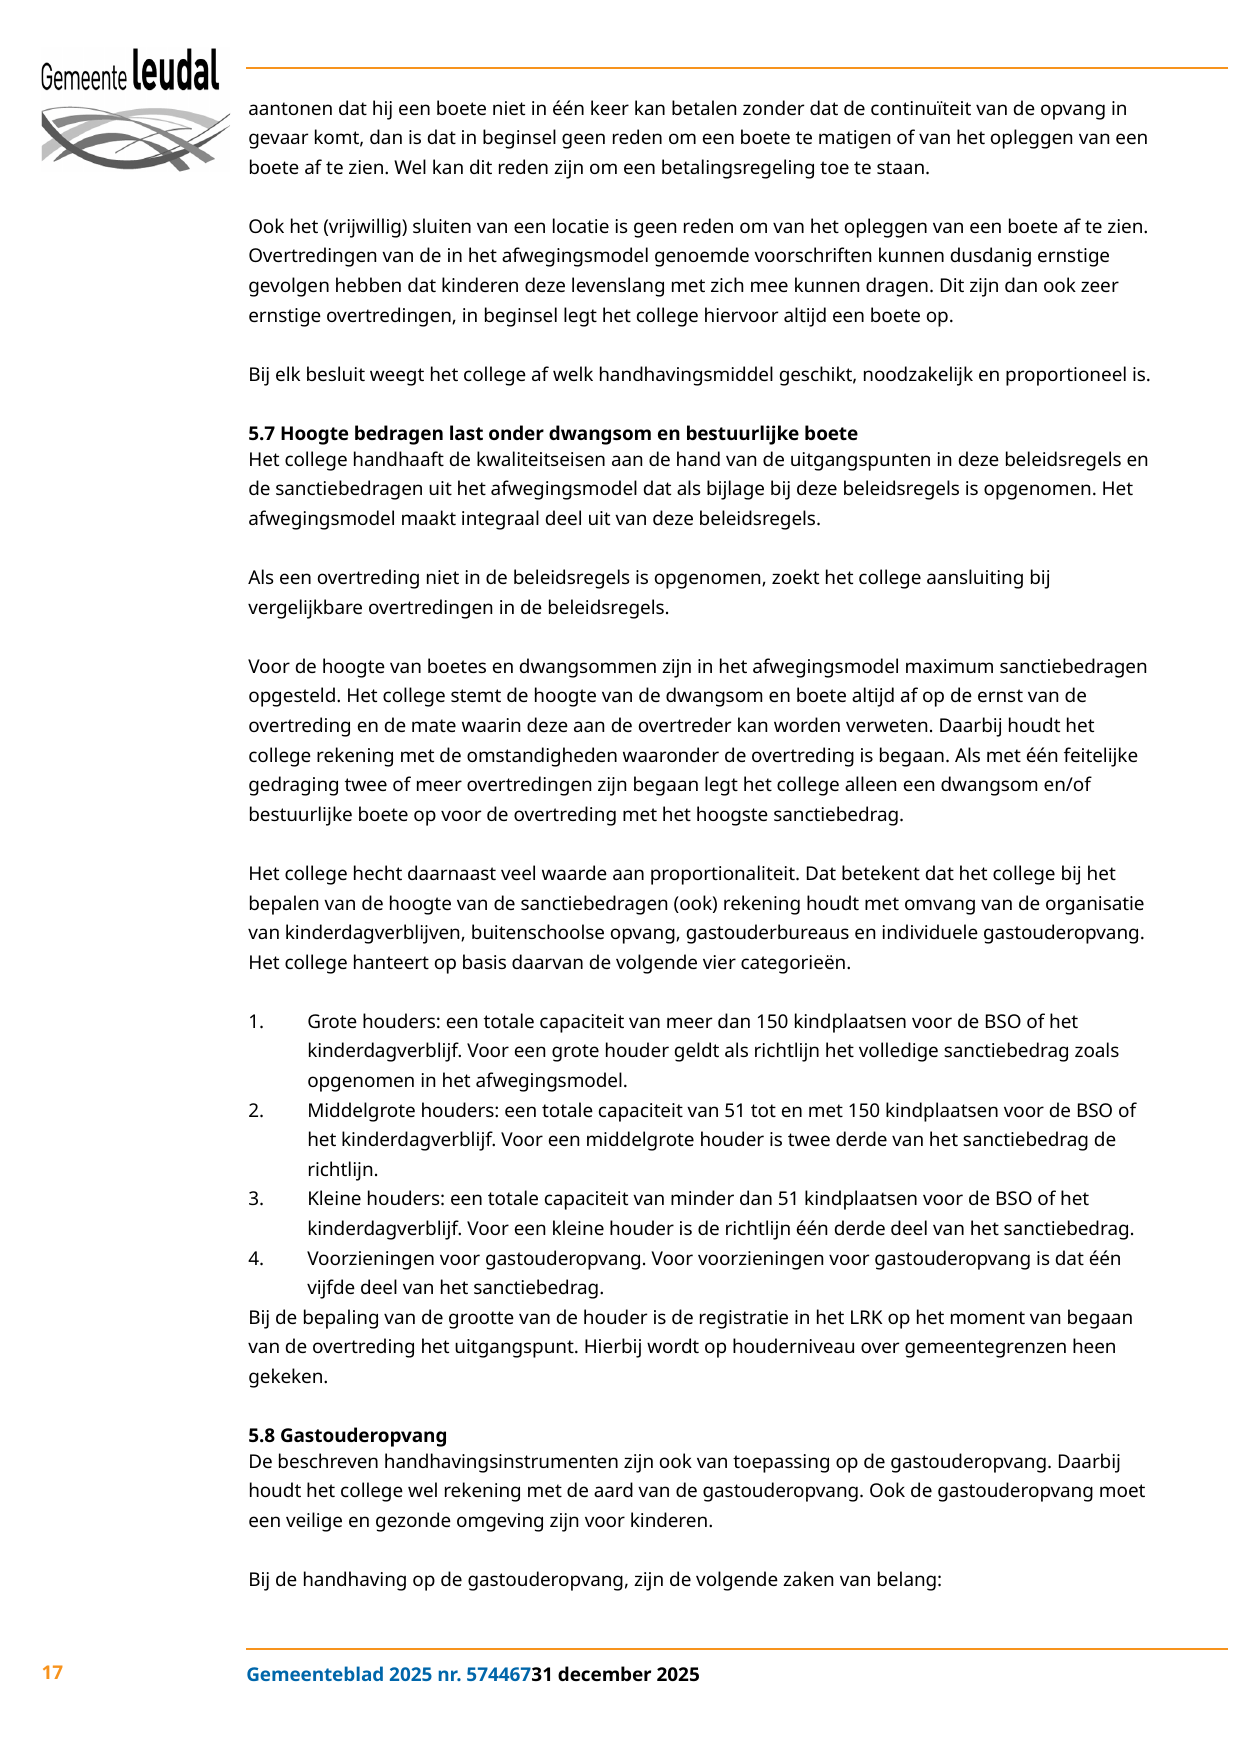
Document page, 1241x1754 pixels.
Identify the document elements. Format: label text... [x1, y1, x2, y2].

text aantonen dat hij een boete niet in één keer kan betalen zonder dat de continuïteit van de opvang in gevaar komt, dan is dat in beginsel geen reden om een boete te matigen of van het opleggen van een boete af te zien. Wel kan dit reden zijn om een betalingsregeling toe te staan. [248, 95, 1152, 180]
list Kleine houders: een totale capaciteit van minder dan 51 kindplaatsen voor de BSO of het kinderdagverblijf. Voor een kleine houder is de richtlijn één derde deel van het sanctiebedrag. [248, 1186, 1152, 1241]
text Het college hecht daarnaast veel waarde aan proportionaliteit. Dat betekent dat het college bij het bepalen van de hoogte van de sanctiebedragen (ook) rekening houdt met omvang van de organisatie van kinderdagverblijven, buitenschoolse opvang, gastouderbureaus en individuele gastouderopvang. Het college hanteert op basis daarvan de volgende vier categorieën. [248, 860, 1152, 974]
text Bij de handhaving op de gastouderopvang, zijn de volgende zaken van belang: [248, 1566, 1152, 1592]
picture [41, 47, 231, 172]
text Bij de bepaling van de grootte van de houder is de registratie in het LRK op het moment van begaan van de overtreding het uitgangspunt. Hierbij wordt op houderniveau over gemeentegrenzen heen gekeken. [248, 1304, 1152, 1389]
text Het college handhaaft de kwaliteitseisen aan de hand van de uitgangspunten in deze beleidsregels en de sanctiebedragen uit het afwegingsmodel dat als bijlage bij deze beleidsregels is opgenomen. Het afwegingsmodel maakt integraal deel uit van deze beleidsregels. [248, 446, 1152, 531]
list Voorzieningen voor gastouderopvang. Voor voorzieningen voor gastouderopvang is dat één vijfde deel van het sanctiebedrag. [248, 1245, 1152, 1300]
text Voor de hoogte van boetes en dwangsommen zijn in het afwegingsmodel maximum sanctiebedragen opgesteld. Het college stemt de hoogte van de dwangsom en boete altijd af op de ernst van de overtreding en de mate waarin deze aan de overtreder kan worden verweten. Daarbij houdt het college rekening met de omstandigheden waaronder de overtreding is begaan. Als met één feitelijke gedraging twee of meer overtredingen zijn begaan legt het college alleen een dwangsom en/of bestuurlijke boete op voor de overtreding met het hoogste sanctiebedrag. [248, 653, 1152, 827]
text Als een overtreding niet in de beleidsregels is opgenomen, zoekt het college aansluiting bij vergelijkbare overtredingen in de beleidsregels. [248, 564, 1152, 619]
text Ook het (vrijwillig) sluiten van een locatie is geen reden om van het opleggen van een boete af te zien. Overtredingen van de in het afwegingsmodel genoemde voorschriften kunnen dusdanig ernstige gevolgen hebben dat kinderen deze levenslang met zich mee kunnen dragen. Dit zijn dan ook zeer ernstige overtredingen, in beginsel legt het college hiervoor altijd een boete op. [248, 213, 1152, 328]
text Bij elk besluit weegt het college af welk handhavingsmiddel geschikt, noodzakelijk en proportioneel is. [248, 361, 1152, 387]
list Grote houders: een totale capaciteit van meer dan 150 kindplaatsen voor de BSO of het kinderdagverblijf. Voor een grote houder geldt als richtlijn het volledige sanctiebedrag zoals opgenomen in het afwegingsmodel. [248, 1008, 1152, 1093]
text 5.7 Hoogte bedragen last onder dwangsom en bestuurlijke boete [248, 420, 1152, 446]
list Middelgrote houders: een totale capaciteit van 51 tot en met 150 kindplaatsen voor de BSO of het kinderdagverblijf. Voor een middelgrote houder is twee derde van het sanctiebedrag de richtlijn. [248, 1097, 1152, 1182]
text 5.8 Gastouderopvang [248, 1422, 1152, 1448]
text De beschreven handhavingsinstrumenten zijn ook van toepassing op de gastouderopvang. Daarbij houdt het college wel rekening met de aard van de gastouderopvang. Ook de gastouderopvang moet een veilige en gezonde omgeving zijn voor kinderen. [248, 1448, 1152, 1533]
